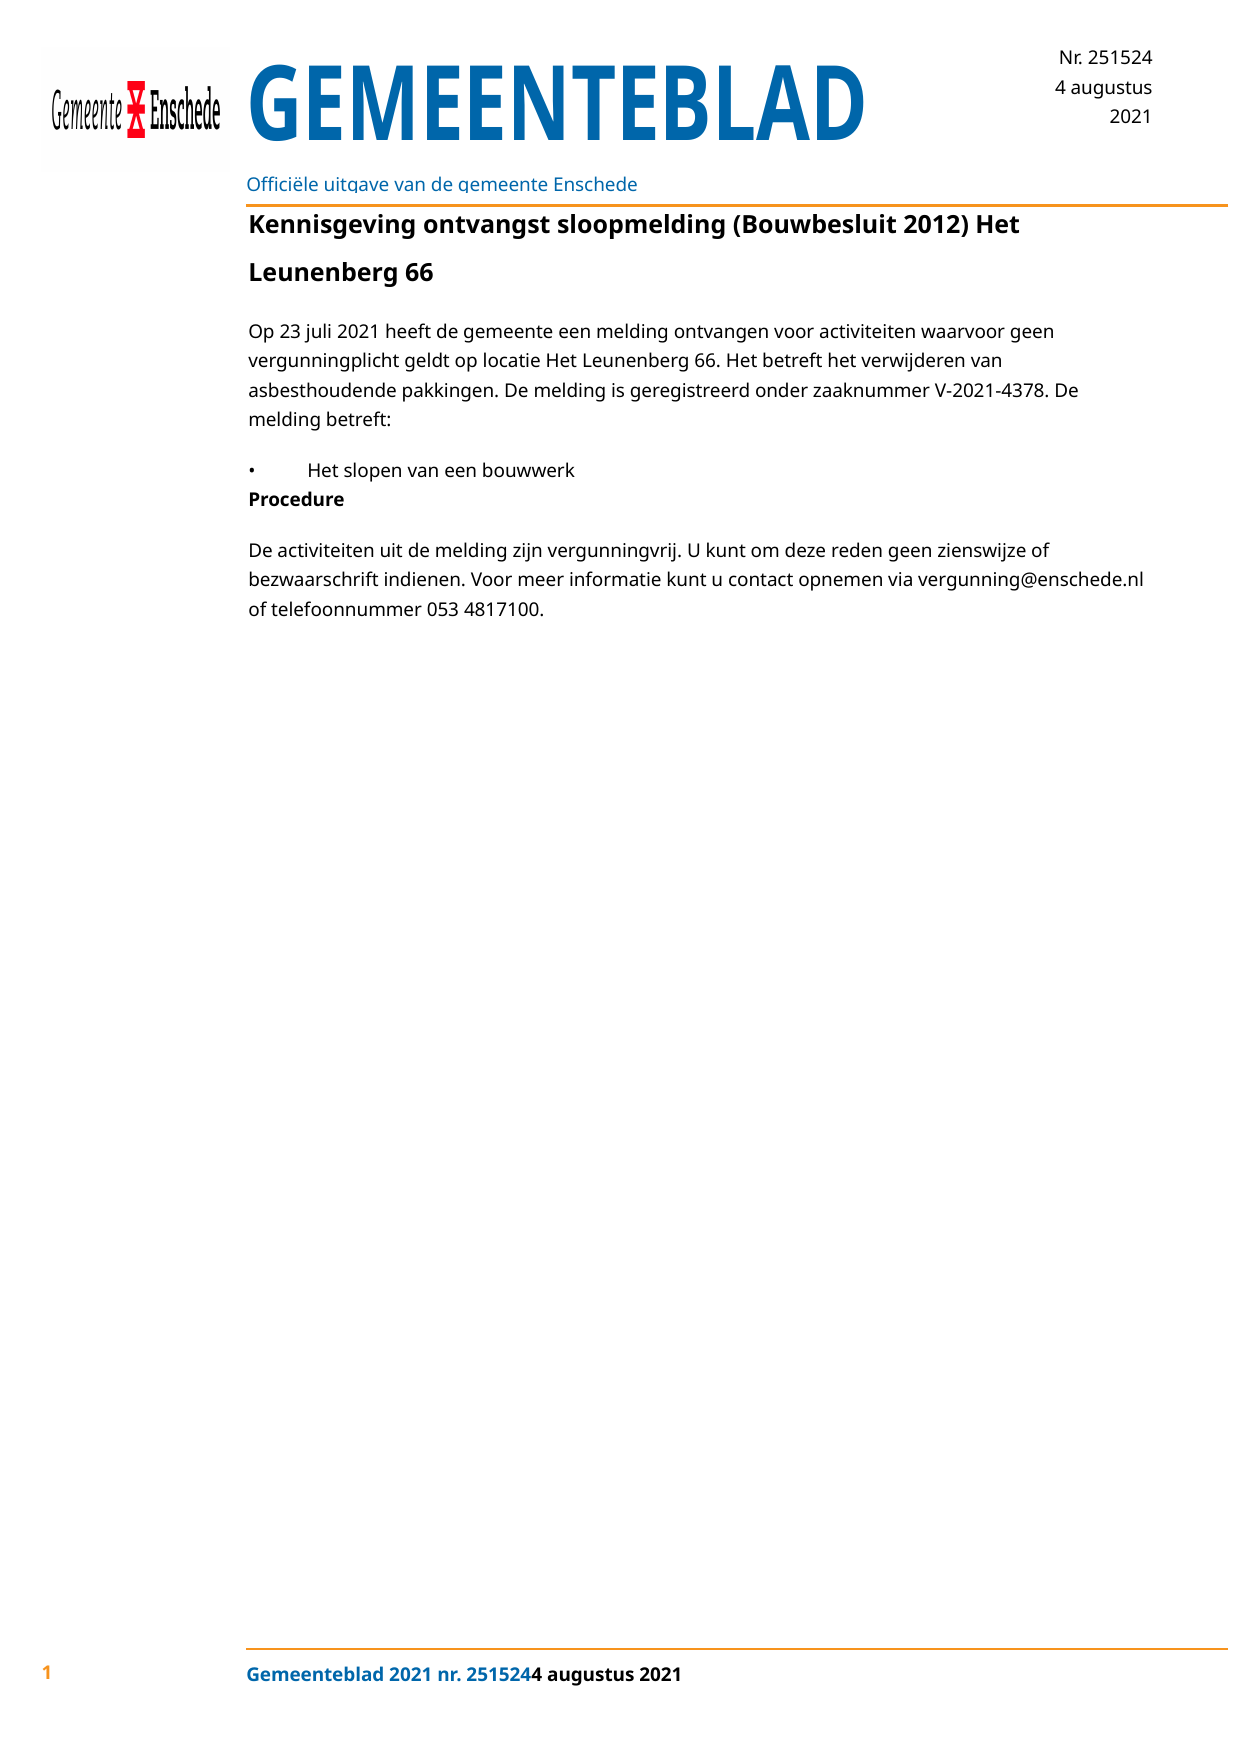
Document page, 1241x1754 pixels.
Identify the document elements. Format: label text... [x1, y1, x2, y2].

text Kennisgeving ontvangst sloopmelding (Bouwbesluit 2012) Het Leunenberg 66 [248, 207, 1152, 288]
text Procedure [248, 487, 1152, 512]
text De activiteiten uit de melding zijn vergunningvrij. U kunt om deze reden geen zienswijze of bezwaarschrift indienen. Voor meer informatie kunt u contact opnemen via vergunning@enschede.nl of telefoonnummer 053 4817100. [248, 537, 1152, 622]
text Op 23 juli 2021 heeft de gemeente een melding ontvangen voor activiteiten waarvoor geen vergunningplicht geldt op locatie Het Leunenberg 66. Het betreft het verwijderen van asbesthoudende pakkingen. De melding is geregistreerd onder zaaknummer V-2021-4378. De melding betreft: [248, 318, 1152, 432]
picture [41, 47, 231, 172]
list Het slopen van een bouwwerk [248, 457, 1152, 483]
